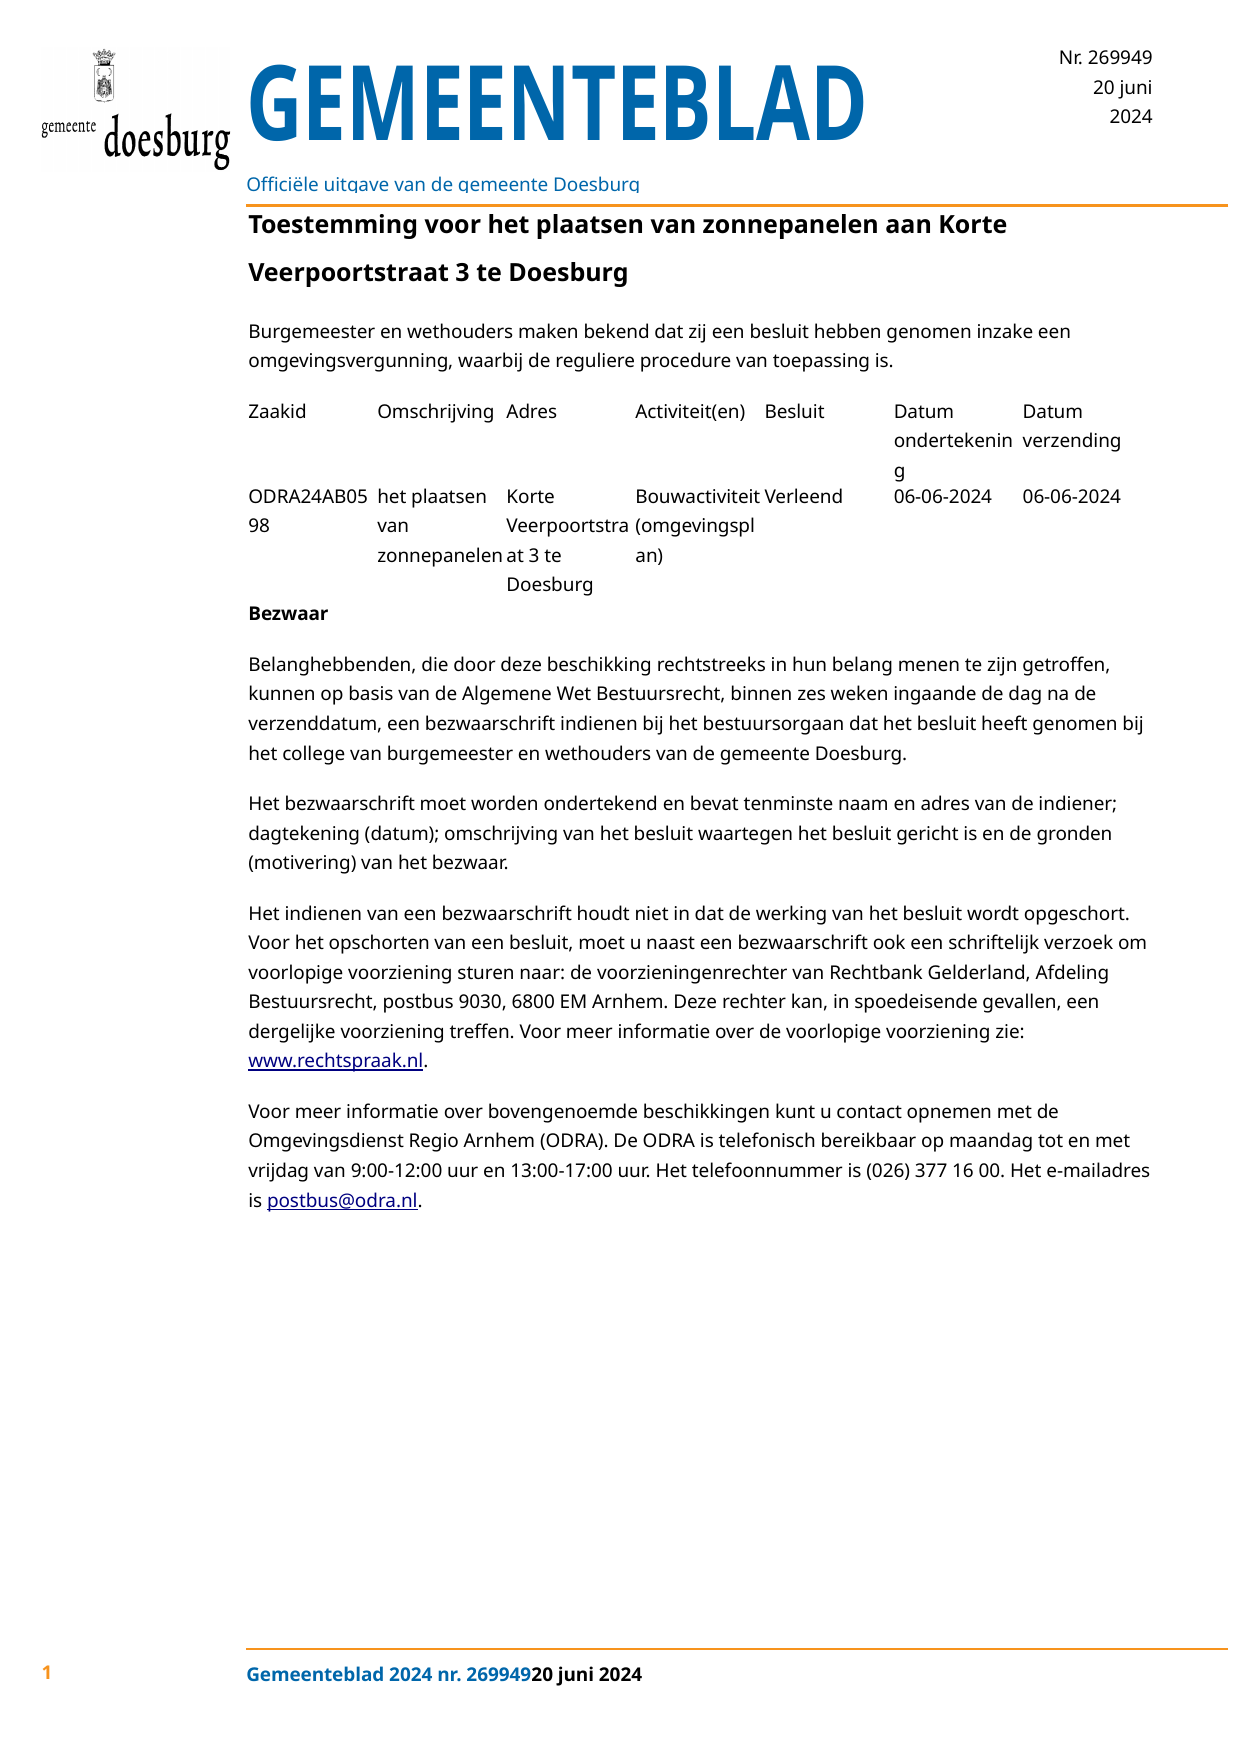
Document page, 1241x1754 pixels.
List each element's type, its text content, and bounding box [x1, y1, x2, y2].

text Voor meer informatie over bovengenoemde beschikkingen kunt u contact opnemen met de Omgevingsdienst Regio Arnhem (ODRA). De ODRA is telefonisch bereikbaar op maandag tot en met vrijdag van 9:00-12:00 uur en 13:00-17:00 uur. Het telefoonnummer is (026) 377 16 00. Het e-mailadres is postbus@odra.nl. [248, 1098, 1152, 1213]
table_cell 06-06-2024 [894, 483, 1022, 597]
table_header Datum verzending [1023, 398, 1152, 483]
text Burgemeester en wethouders maken bekend dat zij een besluit hebben genomen inzake een omgevingsvergunning, waarbij de reguliere procedure van toepassing is. [248, 318, 1152, 373]
picture [41, 47, 231, 172]
table_header Datum ondertekening [894, 398, 1022, 483]
table_cell Bouwactiviteit (omgevingsplan) [635, 483, 764, 597]
text Het bezwaarschrift moet worden ondertekend en bevat tenminste naam en adres van de indiener; dagtekening (datum); omschrijving van het besluit waartegen het besluit gericht is en de gronden (motivering) van het bezwaar. [248, 790, 1152, 875]
table_cell 06-06-2024 [1023, 483, 1152, 597]
table_cell Verleend [764, 483, 893, 597]
table_header Adres [506, 398, 635, 483]
table_header Zaakid [248, 398, 377, 483]
text Bezwaar [248, 601, 1152, 626]
table_header Activiteit(en) [635, 398, 764, 483]
text Het indienen van een bezwaarschrift houdt niet in dat de werking van het besluit wordt opgeschort. Voor het opschorten van een besluit, moet u naast een bezwaarschrift ook een schriftelijk verzoek om voorlopige voorziening sturen naar: de voorzieningenrechter van Rechtbank Gelderland, Afdeling Bestuursrecht, postbus 9030, 6800 EM Arnhem. Deze rechter kan, in spoedeisende gevallen, een dergelijke voorziening treffen. Voor meer informatie over de voorlopige voorziening zie: www.rechtspraak.nl. [248, 900, 1152, 1073]
table_cell ODRA24AB0598 [248, 483, 377, 597]
table_cell Korte Veerpoortstraat 3 te Doesburg [506, 483, 635, 597]
table_header Omschrijving [377, 398, 506, 483]
text Toestemming voor het plaatsen van zonnepanelen aan Korte Veerpoortstraat 3 te Doesburg [248, 207, 1152, 288]
table_cell het plaatsen van zonnepanelen [377, 483, 506, 597]
table_header Besluit [764, 398, 893, 483]
text Belanghebbenden, die door deze beschikking rechtstreeks in hun belang menen te zijn getroffen, kunnen op basis van de Algemene Wet Bestuursrecht, binnen zes weken ingaande de dag na de verzenddatum, een bezwaarschrift indienen bij het bestuursorgaan dat het besluit heeft genomen bij het college van burgemeester en wethouders van de gemeente Doesburg. [248, 651, 1152, 766]
